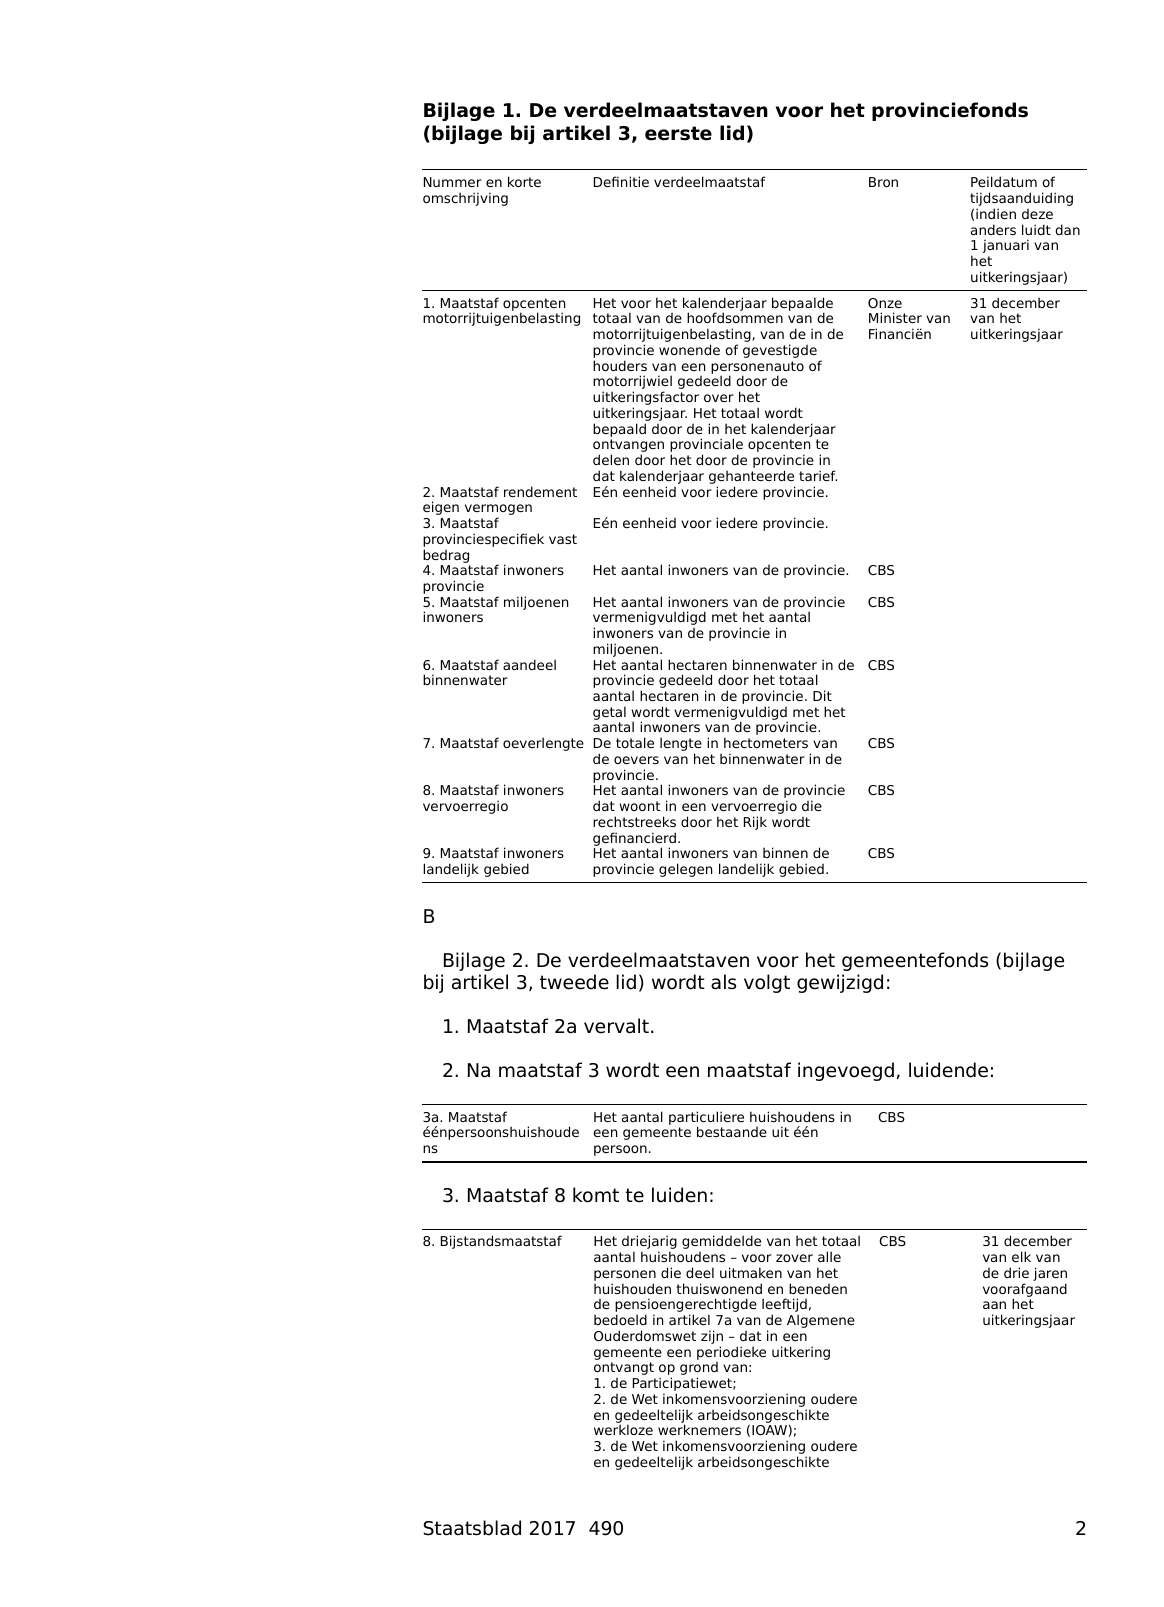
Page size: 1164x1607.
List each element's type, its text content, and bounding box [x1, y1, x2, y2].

table_cell [964, 516, 1087, 563]
table_cell CBS [862, 563, 964, 594]
table_header 3a. Maatstaf éénpersoonshuishoudens [422, 1105, 587, 1161]
text Bijlage 2. De verdeelmaatstaven voor het gemeentefonds (bijlage bij artikel 3, tweede lid) wordt als volgt gewijzigd: [422, 950, 1087, 994]
table_cell 31 december van het uitkeringsjaar [964, 291, 1087, 484]
text 3. Maatstaf 8 komt te luiden: [422, 1185, 1087, 1207]
table_cell [862, 484, 964, 516]
table_cell Onze Minister van Financiën [862, 291, 964, 484]
text 1. Maatstaf 2a vervalt. [422, 1016, 1087, 1038]
table_cell Eén eenheid voor iedere provincie. [587, 484, 862, 516]
table_cell 6. Maatstaf aandeel binnenwater [422, 658, 587, 736]
table_cell CBS [862, 846, 964, 882]
table_cell CBS [862, 783, 964, 846]
table_cell CBS [862, 658, 964, 736]
table_cell 8. Maatstaf inwoners vervoerregio [422, 783, 587, 846]
table_cell Het aantal inwoners van de provincie dat woont in een vervoerregio die rechtstreeks door het Rijk wordt gefinancierd. [587, 783, 862, 846]
table_header 8. Bijstandsmaatstaf [422, 1230, 587, 1470]
table_cell [964, 783, 1087, 846]
table_cell Het aantal hectaren binnenwater in de provincie gedeeld door het totaal aantal hectaren in de provincie. Dit getal wordt vermenigvuldigd met het aantal inwoners van de provincie. [587, 658, 862, 736]
table_header Bron [862, 170, 964, 290]
table_cell [964, 736, 1087, 783]
table_cell [862, 516, 964, 563]
table_cell De totale lengte in hectometers van de oevers van het binnenwater in de provincie. [587, 736, 862, 783]
text 2. Na maatstaf 3 wordt een maatstaf ingevoegd, luidende: [422, 1060, 1087, 1082]
table_cell CBS [862, 736, 964, 783]
table_cell 9. Maatstaf inwoners landelijk gebied [422, 846, 587, 882]
table_cell [964, 484, 1087, 516]
table_cell Het aantal inwoners van de provincie vermenigvuldigd met het aantal inwoners van de provincie in miljoenen. [587, 595, 862, 657]
table_header Nummer en korte omschrijving [422, 170, 587, 290]
table_cell 7. Maatstaf oeverlengte [422, 736, 587, 783]
table_cell [964, 846, 1087, 882]
table_cell CBS [862, 595, 964, 657]
table_cell 2. Maatstaf rendement eigen vermogen [422, 484, 587, 516]
table_cell 5. Maatstaf miljoenen inwoners [422, 595, 587, 657]
table_header Peildatum of tijdsaanduiding (indien deze anders luidt dan 1 januari van het uitkeringsjaar) [964, 170, 1087, 290]
table_cell [964, 563, 1087, 594]
table_header Het driejarig gemiddelde van het totaal aantal huishoudens – voor zover alle personen die deel uitmaken van het huishouden thuiswonend en beneden de pensioengerechtigde leeftijd, bedoeld in artikel 7a van de Algemene Ouderdomswet zijn – dat in een gemeente een periodieke uitkering ontvangt op grond van: 1. de Participatiewet; 2. de Wet inkomensvoorziening oudere en gedeeltelijk arbeidsongeschikte werkloze werknemers (IOAW); 3. de Wet inkomensvoorziening oudere en gedeeltelijk arbeidsongeschikte [587, 1230, 873, 1470]
table_header Het aantal particuliere huishoudens in een gemeente bestaande uit één persoon. [587, 1105, 872, 1161]
table_cell Het aantal inwoners van binnen de provincie gelegen landelijk gebied. [587, 846, 862, 882]
table_cell 1. Maatstaf opcenten motorrijtuigenbelasting [422, 291, 587, 484]
table_header [974, 1105, 1087, 1161]
table_header CBS [873, 1230, 976, 1470]
table_cell 3. Maatstaf provinciespecifiek vast bedrag [422, 516, 587, 563]
table_cell Het aantal inwoners van de provincie. [587, 563, 862, 594]
subtitle Bijlage 1. De verdeelmaatstaven voor het provinciefonds (bijlage bij artikel 3, eerste lid) [422, 100, 1087, 144]
table_header Definitie verdeelmaatstaf [587, 170, 862, 290]
table_cell 4. Maatstaf inwoners provincie [422, 563, 587, 594]
table_header 31 december van elk van de drie jaren voorafgaand aan het uitkeringsjaar [976, 1230, 1087, 1470]
table_cell [964, 595, 1087, 657]
table_cell Het voor het kalenderjaar bepaalde totaal van de hoofdsommen van de motorrijtuigenbelasting, van de in de provincie wonende of gevestigde houders van een personenauto of motorrijwiel gedeeld door de uitkeringsfactor over het uitkeringsjaar. Het totaal wordt bepaald door de in het kalenderjaar ontvangen provinciale opcenten te delen door het door de provincie in dat kalenderjaar gehanteerde tarief. [587, 291, 862, 484]
text B [422, 906, 1087, 927]
table_header CBS [872, 1105, 973, 1161]
table_cell [964, 658, 1087, 736]
table_cell Eén eenheid voor iedere provincie. [587, 516, 862, 563]
